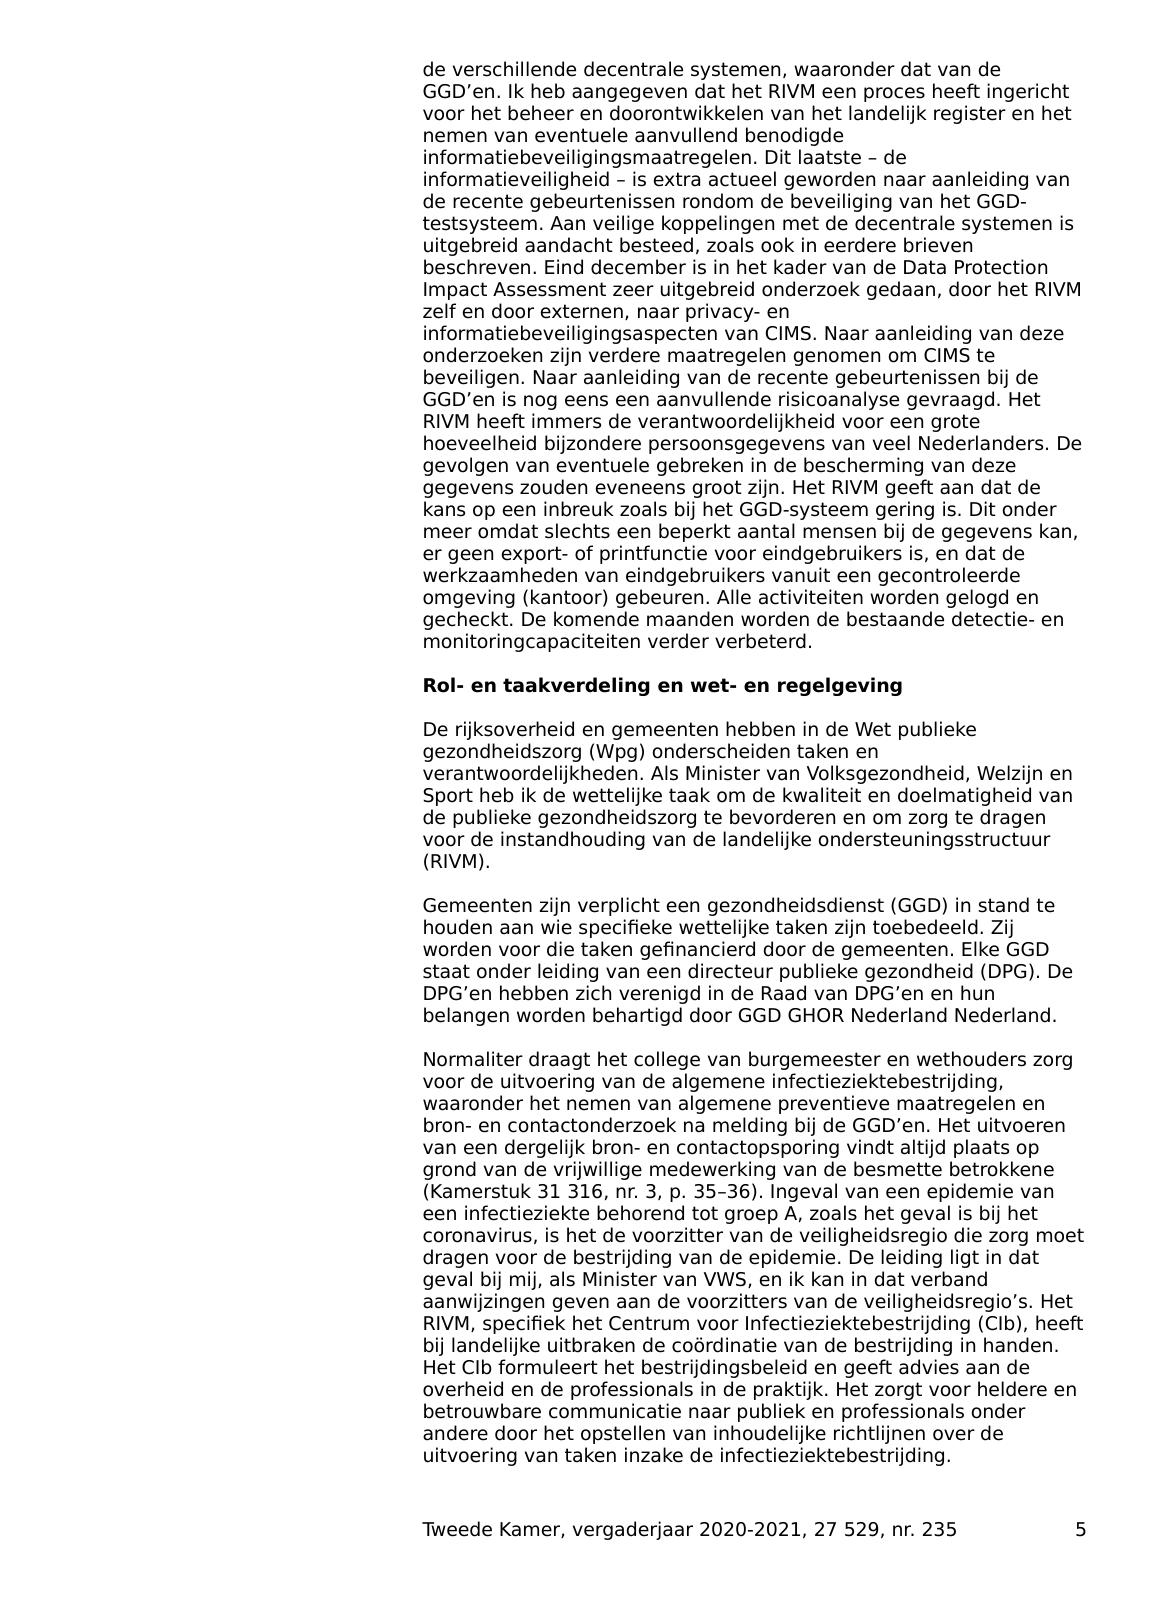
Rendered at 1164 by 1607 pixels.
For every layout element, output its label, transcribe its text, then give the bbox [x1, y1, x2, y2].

text Gemeenten zijn verplicht een gezondheidsdienst (GGD) in stand te houden aan wie specifieke wettelijke taken zijn toebedeeld. Zij worden voor die taken gefinancierd door de gemeenten. Elke GGD staat onder leiding van een directeur publieke gezondheid (DPG). De DPG’en hebben zich verenigd in de Raad van DPG’en en hun belangen worden behartigd door GGD GHOR Nederland Nederland. [422, 895, 1087, 1027]
text Normaliter draagt het college van burgemeester en wethouders zorg voor de uitvoering van de algemene infectieziektebestrijding, waaronder het nemen van algemene preventieve maatregelen en bron- en contactonderzoek na melding bij de GGD’en. Het uitvoeren van een dergelijk bron- en contactopsporing vindt altijd plaats op grond van de vrijwillige medewerking van de besmette betrokkene (Kamerstuk 31 316, nr. 3, p. 35–36). Ingeval van een epidemie van een infectieziekte behorend tot groep A, zoals het geval is bij het coronavirus, is het de voorzitter van de veiligheidsregio die zorg moet dragen voor de bestrijding van de epidemie. De leiding ligt in dat geval bij mij, als Minister van VWS, en ik kan in dat verband aanwijzingen geven aan de voorzitters van de veiligheidsregio’s. Het RIVM, specifiek het Centrum voor Infectieziektebestrijding (CIb), heeft bij landelijke uitbraken de coördinatie van de bestrijding in handen. Het CIb formuleert het bestrijdingsbeleid en geeft advies aan de overheid en de professionals in de praktijk. Het zorgt voor heldere en betrouwbare communicatie naar publiek en professionals onder andere door het opstellen van inhoudelijke richtlijnen over de uitvoering van taken inzake de infectieziektebestrijding. [422, 1049, 1087, 1467]
text De rijksoverheid en gemeenten hebben in de Wet publieke gezondheidszorg (Wpg) onderscheiden taken en verantwoordelijkheden. Als Minister van Volksgezondheid, Welzijn en Sport heb ik de wettelijke taak om de kwaliteit en doelmatigheid van de publieke gezondheidszorg te bevorderen en om zorg te dragen voor de instandhouding van de landelijke ondersteuningsstructuur (RIVM). [422, 719, 1087, 873]
text de verschillende decentrale systemen, waaronder dat van de GGD’en. Ik heb aangegeven dat het RIVM een proces heeft ingericht voor het beheer en doorontwikkelen van het landelijk register en het nemen van eventuele aanvullend benodigde informatiebeveiligingsmaatregelen. Dit laatste – de informatieveiligheid – is extra actueel geworden naar aanleiding van de recente gebeurtenissen rondom de beveiliging van het GGD-testsysteem. Aan veilige koppelingen met de decentrale systemen is uitgebreid aandacht besteed, zoals ook in eerdere brieven beschreven. Eind december is in het kader van de Data Protection Impact Assessment zeer uitgebreid onderzoek gedaan, door het RIVM zelf en door externen, naar privacy- en informatiebeveiligingsaspecten van CIMS. Naar aanleiding van deze onderzoeken zijn verdere maatregelen genomen om CIMS te beveiligen. Naar aanleiding van de recente gebeurtenissen bij de GGD’en is nog eens een aanvullende risicoanalyse gevraagd. Het RIVM heeft immers de verantwoordelijkheid voor een grote hoeveelheid bijzondere persoonsgegevens van veel Nederlanders. De gevolgen van eventuele gebreken in de bescherming van deze gegevens zouden eveneens groot zijn. Het RIVM geeft aan dat de kans op een inbreuk zoals bij het GGD-systeem gering is. Dit onder meer omdat slechts een beperkt aantal mensen bij de gegevens kan, er geen export- of printfunctie voor eindgebruikers is, en dat de werkzaamheden van eindgebruikers vanuit een gecontroleerde omgeving (kantoor) gebeuren. Alle activiteiten worden gelogd en gecheckt. De komende maanden worden de bestaande detectie- en monitoringcapaciteiten verder verbeterd. [422, 59, 1087, 652]
subtitle Rol- en taakverdeling en wet- en regelgeving [422, 675, 1087, 697]
